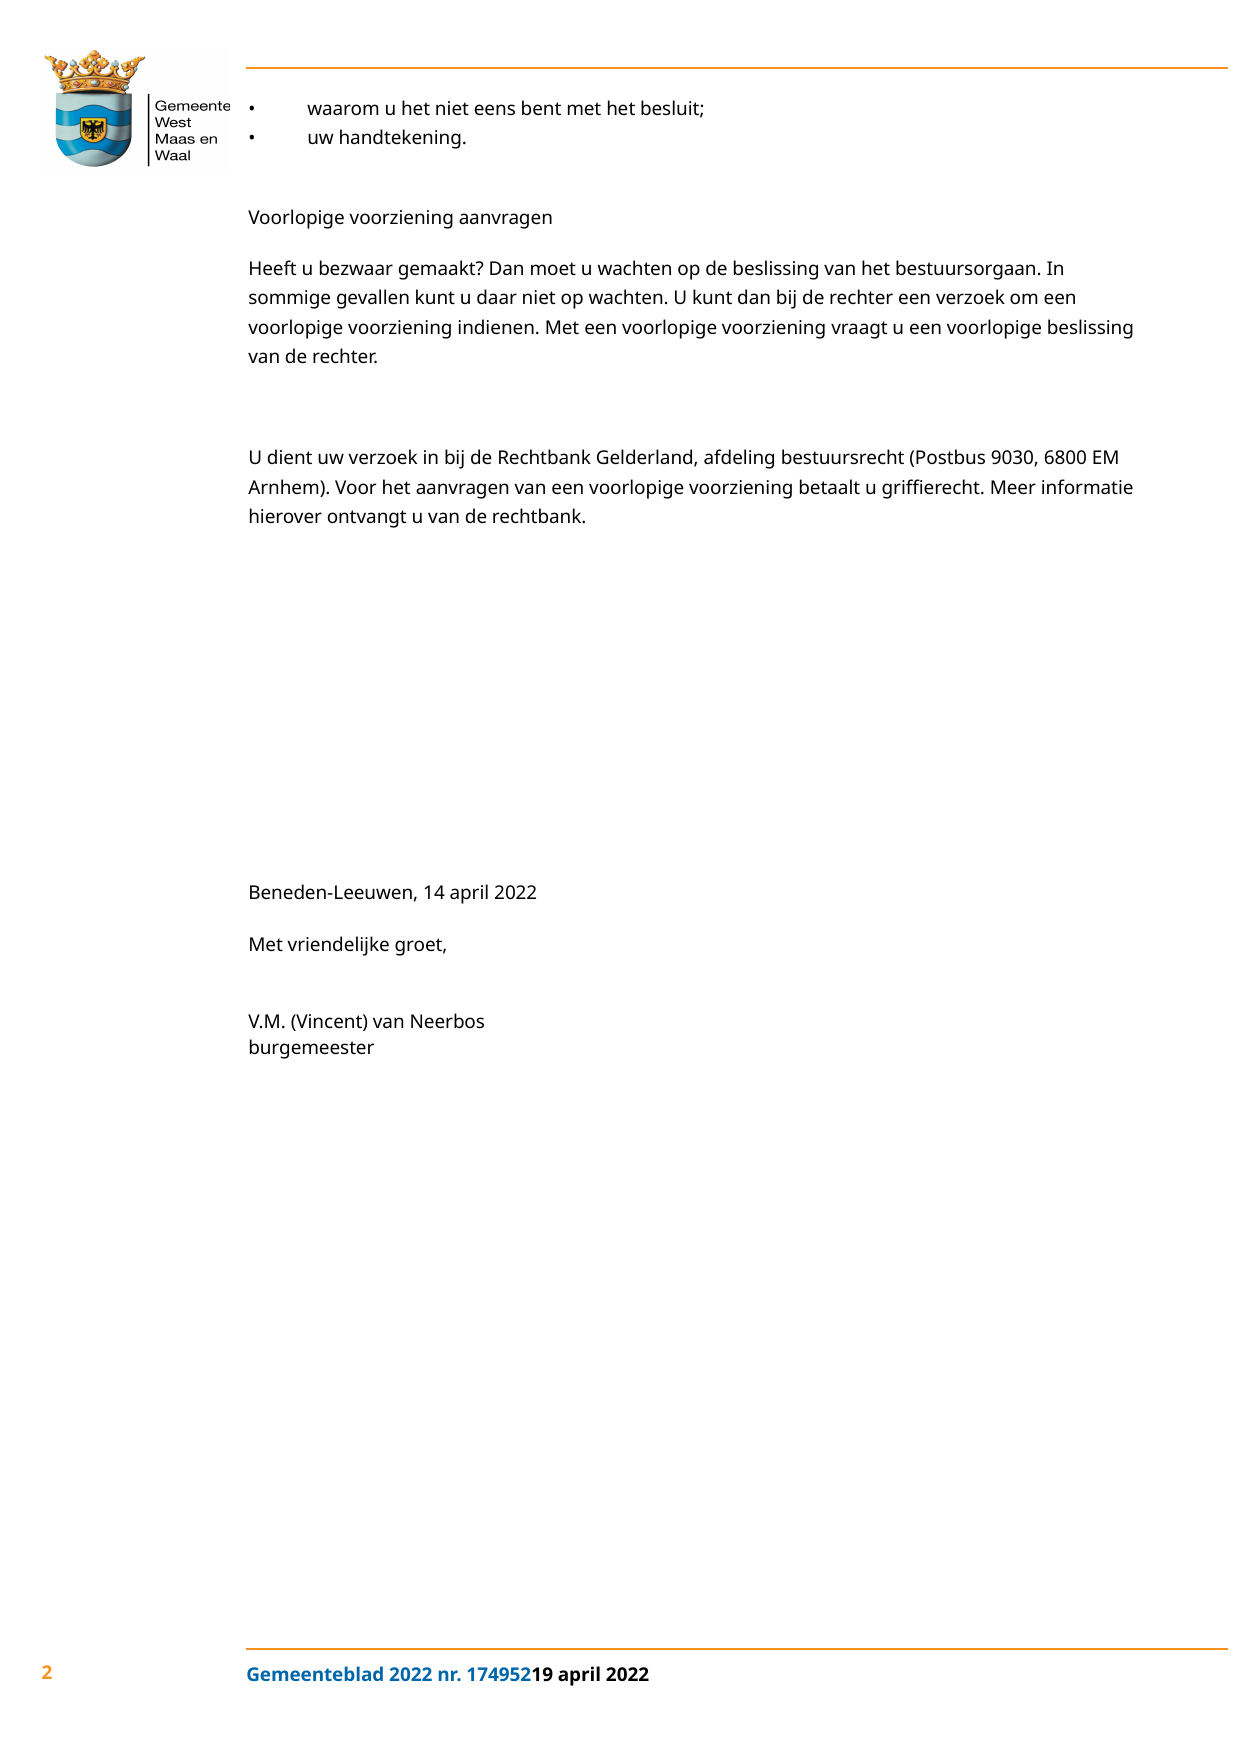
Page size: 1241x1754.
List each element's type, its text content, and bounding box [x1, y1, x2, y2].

list uw handtekening. [248, 124, 1152, 150]
text Beneden-Leeuwen, 14 april 2022 [248, 879, 1152, 905]
text burgemeester [248, 1034, 1152, 1060]
text Voorlopige voorziening aanvragen [248, 204, 1152, 230]
text Heeft u bezwaar gemaakt? Dan moet u wachten op de beslissing van het bestuursorgaan. In sommige gevallen kunt u daar niet op wachten. U kunt dan bij de rechter een verzoek om een voorlopige voorziening indienen. Met een voorlopige voorziening vraagt u een voorlopige beslissing van de rechter. [248, 255, 1152, 369]
text Met vriendelijke groet, [248, 931, 1152, 957]
list waarom u het niet eens bent met het besluit; [248, 95, 1152, 121]
picture [41, 47, 231, 172]
text U dient uw verzoek in bij de Rechtbank Gelderland, afdeling bestuursrecht (Postbus 9030, 6800 EM Arnhem). Voor het aanvragen van een voorlopige voorziening betaalt u griffierecht. Meer informatie hierover ontvangt u van de rechtbank. [248, 444, 1152, 529]
text V.M. (Vincent) van Neerbos [248, 1008, 1152, 1034]
